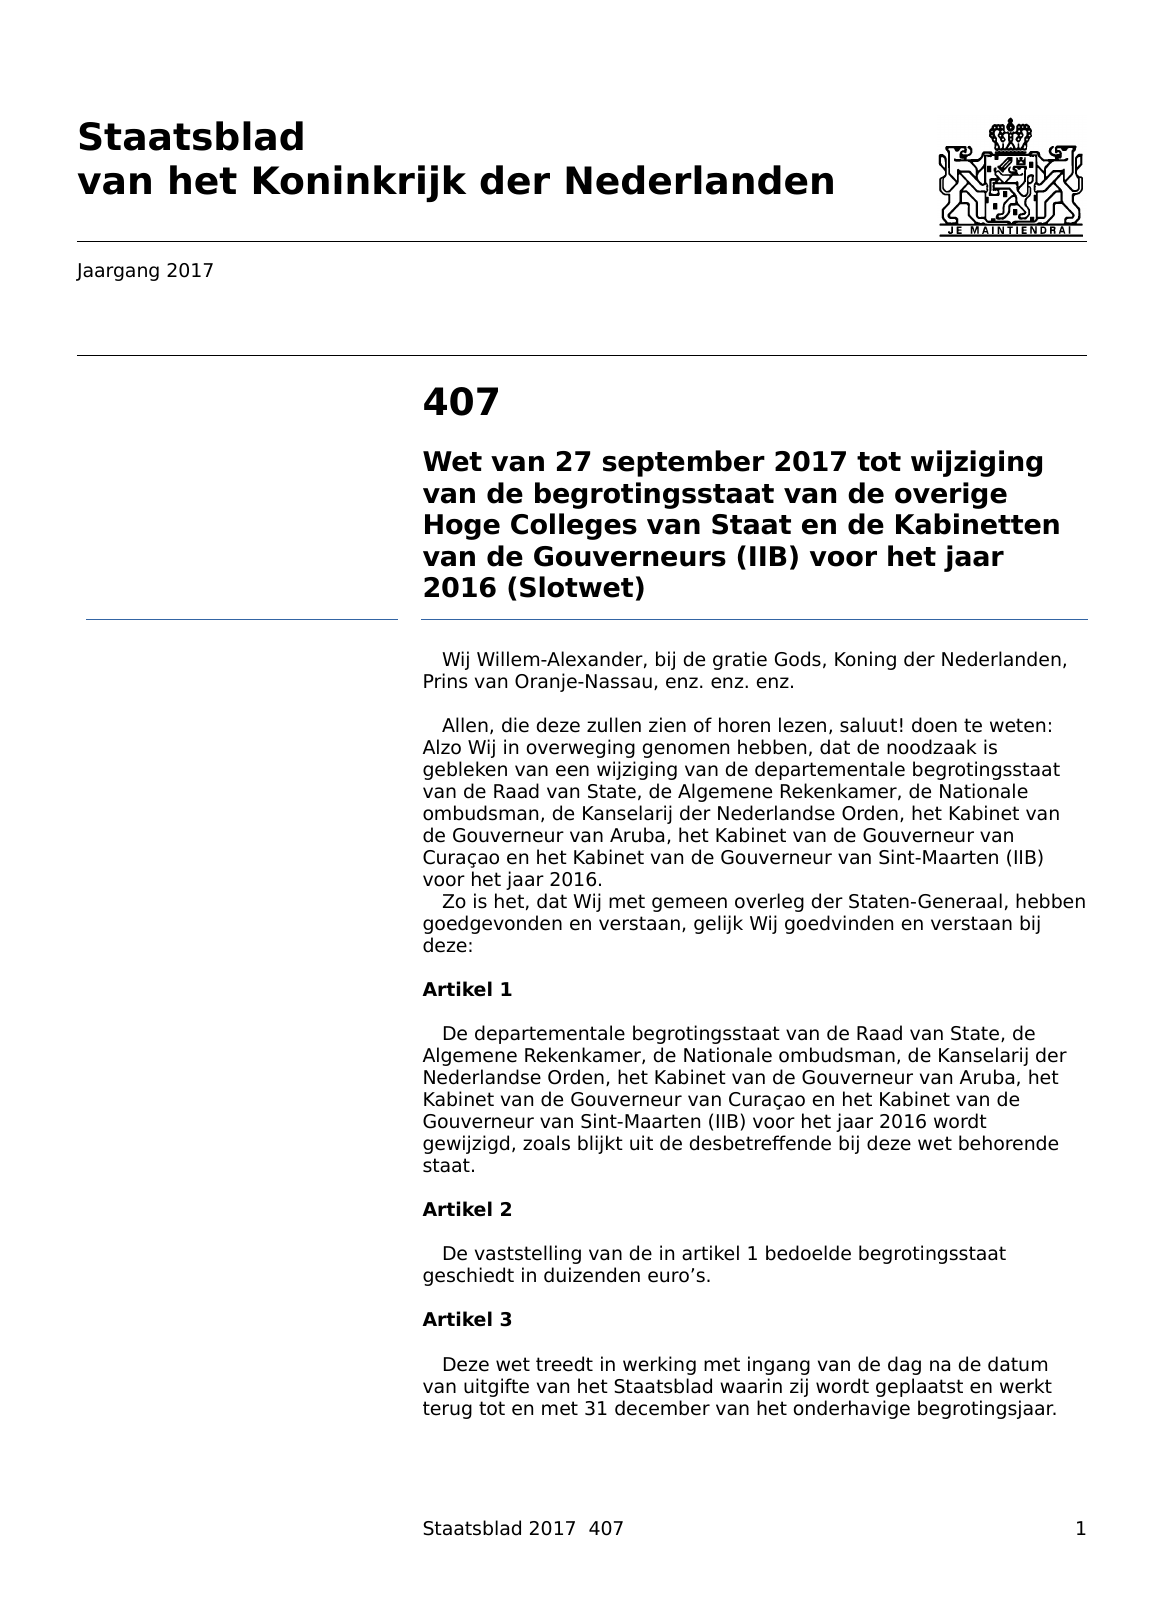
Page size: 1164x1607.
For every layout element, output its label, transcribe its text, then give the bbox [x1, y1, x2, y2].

text Allen, die deze zullen zien of horen lezen, saluut! doen te weten: Alzo Wij in overweging genomen hebben, dat de noodzaak is gebleken van een wijziging van de departementale begrotingsstaat van de Raad van State, de Algemene Rekenkamer, de Nationale ombudsman, de Kanselarij der Nederlandse Orden, het Kabinet van de Gouverneur van Aruba, het Kabinet van de Gouverneur van Curaçao en het Kabinet van de Gouverneur van Sint-Maarten (IIB) voor het jaar 2016. [422, 715, 1087, 891]
text Wet van 27 september 2017 tot wijziging van de begrotingsstaat van de overige Hoge Colleges van Staat en de Kabinetten van de Gouverneurs (IIB) voor het jaar 2016 (Slotwet) [422, 447, 1087, 604]
subtitle Artikel 1 [422, 979, 1087, 1001]
text De departementale begrotingsstaat van de Raad van State, de Algemene Rekenkamer, de Nationale ombudsman, de Kanselarij der Nederlandse Orden, het Kabinet van de Gouverneur van Aruba, het Kabinet van de Gouverneur van Curaçao en het Kabinet van de Gouverneur van Sint-Maarten (IIB) voor het jaar 2016 wordt gewijzigd, zoals blijkt uit de desbetreffende bij deze wet behorende staat. [422, 1023, 1087, 1177]
text De vaststelling van de in artikel 1 bedoelde begrotingsstaat geschiedt in duizenden euro’s. [422, 1243, 1087, 1287]
text Wij Willem-Alexander, bij de gratie Gods, Koning der Nederlanden, Prins van Oranje-Nassau, enz. enz. enz. [422, 649, 1087, 693]
picture [936, 115, 1087, 240]
subtitle Artikel 3 [422, 1309, 1087, 1331]
text Deze wet treedt in werking met ingang van de dag na de datum van uitgifte van het Staatsblad waarin zij wordt geplaatst en werkt terug tot en met 31 december van het onderhavige begrotingsjaar. [422, 1353, 1087, 1419]
subtitle Artikel 2 [422, 1199, 1087, 1221]
subtitle 407 [422, 381, 1087, 424]
table_header [886, 100, 1087, 241]
table_cell Jaargang 2017 [77, 242, 1087, 355]
text Zo is het, dat Wij met gemeen overleg der Staten-Generaal, hebben goedgevonden en verstaan, gelijk Wij goedvinden en verstaan bij deze: [422, 891, 1087, 957]
table_header Staatsblad van het Koninkrijk der Nederlanden [77, 100, 886, 241]
